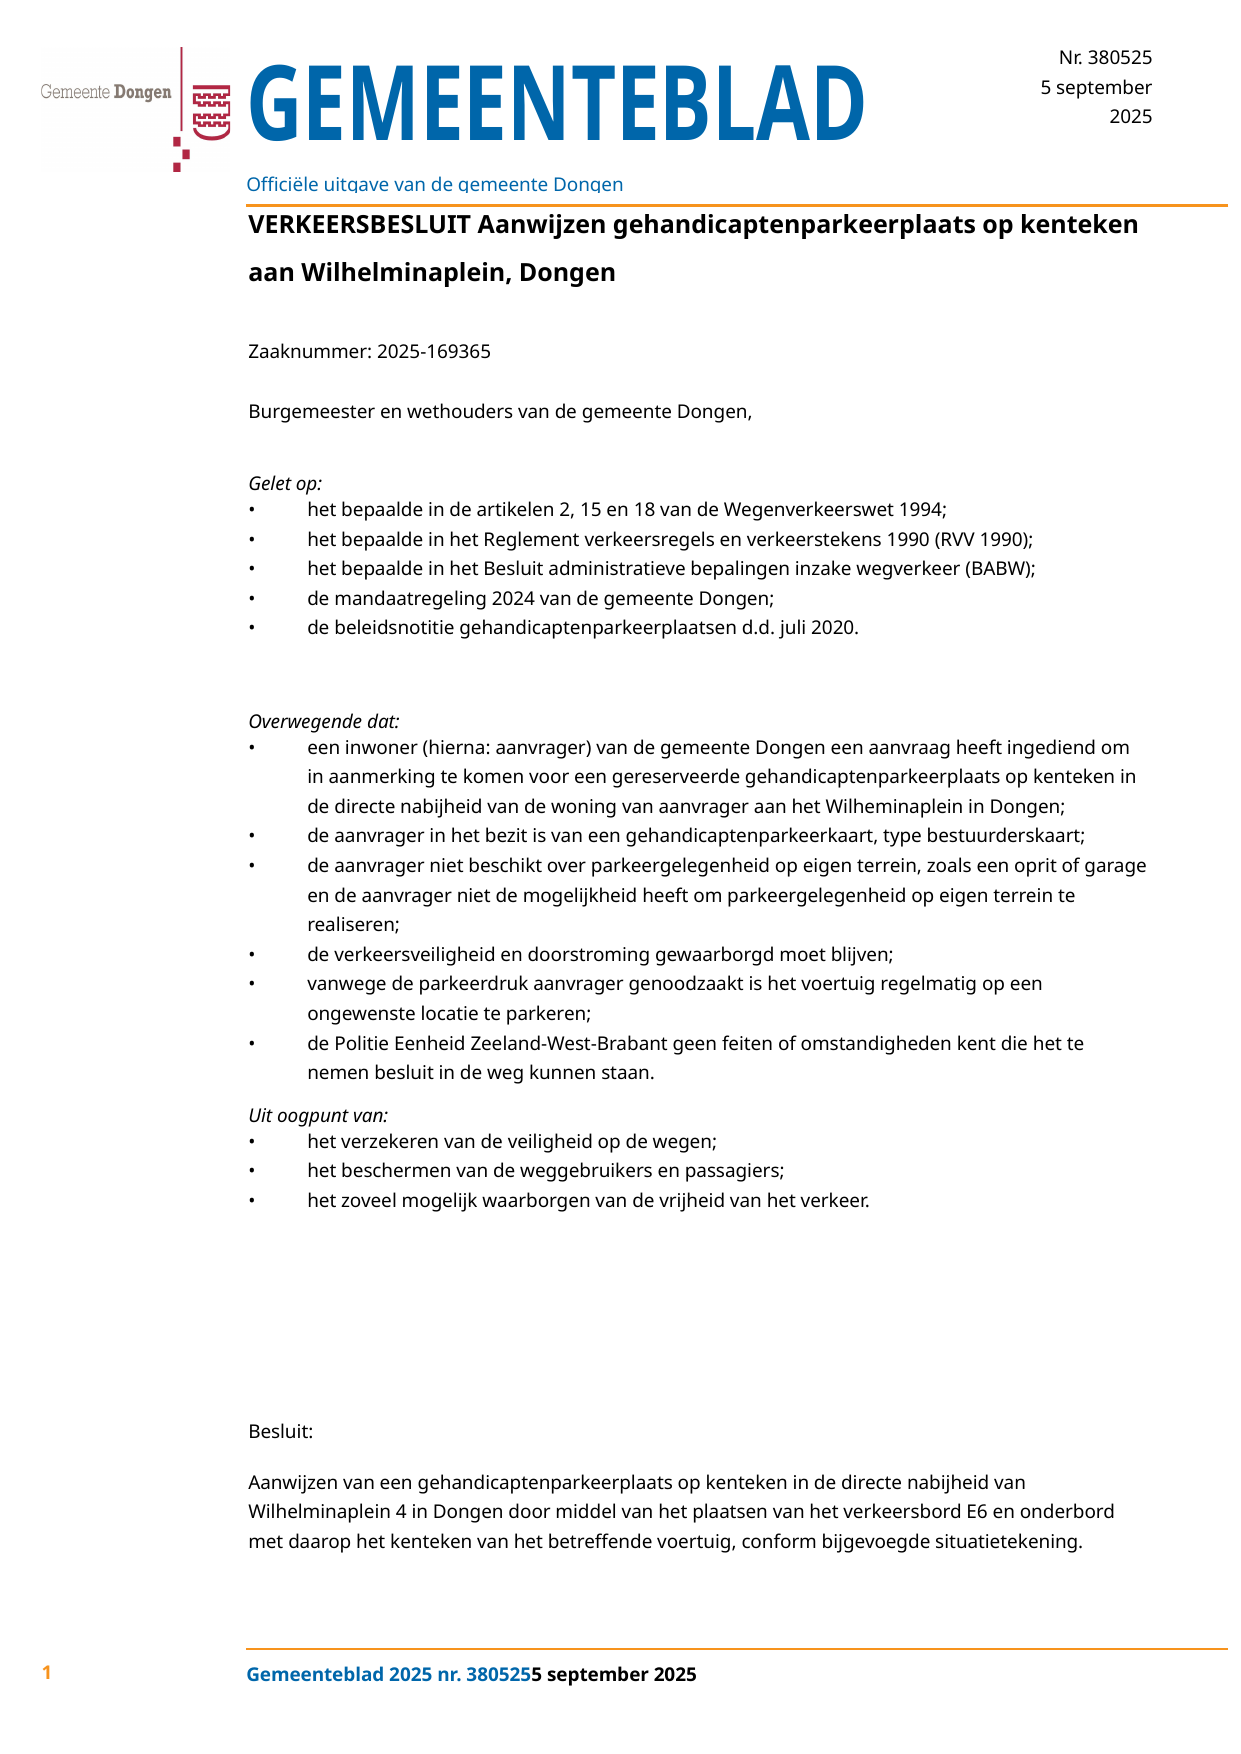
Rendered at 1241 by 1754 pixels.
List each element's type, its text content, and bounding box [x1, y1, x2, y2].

text Zaaknummer: 2025-169365 [248, 339, 1152, 364]
list het bepaalde in het Besluit administratieve bepalingen inzake wegverkeer (BABW); [248, 555, 1152, 581]
list het bepaalde in het Reglement verkeersregels en verkeerstekens 1990 (RVV 1990); [248, 526, 1152, 552]
text Burgemeester en wethouders van de gemeente Dongen, [248, 398, 1152, 423]
text Uit oogpunt van: [248, 1102, 1152, 1128]
text Overwegende dat: [248, 708, 1152, 734]
list de Politie Eenheid Zeeland-West-Brabant geen feiten of omstandigheden kent die het te nemen besluit in de weg kunnen staan. [248, 1030, 1152, 1085]
list de aanvrager in het bezit is van een gehandicaptenparkeerkaart, type bestuurderskaart; [248, 823, 1152, 848]
list de mandaatregeling 2024 van de gemeente Dongen; [248, 585, 1152, 611]
list de aanvrager niet beschikt over parkeergelegenheid op eigen terrein, zoals een oprit of garage en de aanvrager niet de mogelijkheid heeft om parkeergelegenheid op eigen terrein te realiseren; [248, 852, 1152, 937]
list het bepaalde in de artikelen 2, 15 en 18 van de Wegenverkeerswet 1994; [248, 496, 1152, 522]
text Gelet op: [248, 471, 1152, 496]
list het zoveel mogelijk waarborgen van de vrijheid van het verkeer. [248, 1187, 1152, 1213]
picture [41, 47, 231, 172]
text VERKEERSBESLUIT Aanwijzen gehandicaptenparkeerplaats op kenteken aan Wilhelminaplein, Dongen [248, 207, 1152, 288]
list vanwege de parkeerdruk aanvrager genoodzaakt is het voertuig regelmatig op een ongewenste locatie te parkeren; [248, 971, 1152, 1026]
list het verzekeren van de veiligheid op de wegen; [248, 1128, 1152, 1154]
text Besluit: [248, 1418, 1152, 1444]
list de verkeersveiligheid en doorstroming gewaarborgd moet blijven; [248, 941, 1152, 967]
text Aanwijzen van een gehandicaptenparkeerplaats op kenteken in de directe nabijheid van Wilhelminaplein 4 in Dongen door middel van het plaatsen van het verkeersbord E6 en onderbord met daarop het kenteken van het betreffende voertuig, conform bijgevoegde situatietekening. [248, 1469, 1152, 1554]
list de beleidsnotitie gehandicaptenparkeerplaatsen d.d. juli 2020. [248, 614, 1152, 640]
list het beschermen van de weggebruikers en passagiers; [248, 1158, 1152, 1183]
list een inwoner (hierna: aanvrager) van de gemeente Dongen een aanvraag heeft ingediend om in aanmerking te komen voor een gereserveerde gehandicaptenparkeerplaats op kenteken in de directe nabijheid van de woning van aanvrager aan het Wilheminaplein in Dongen; [248, 734, 1152, 819]
